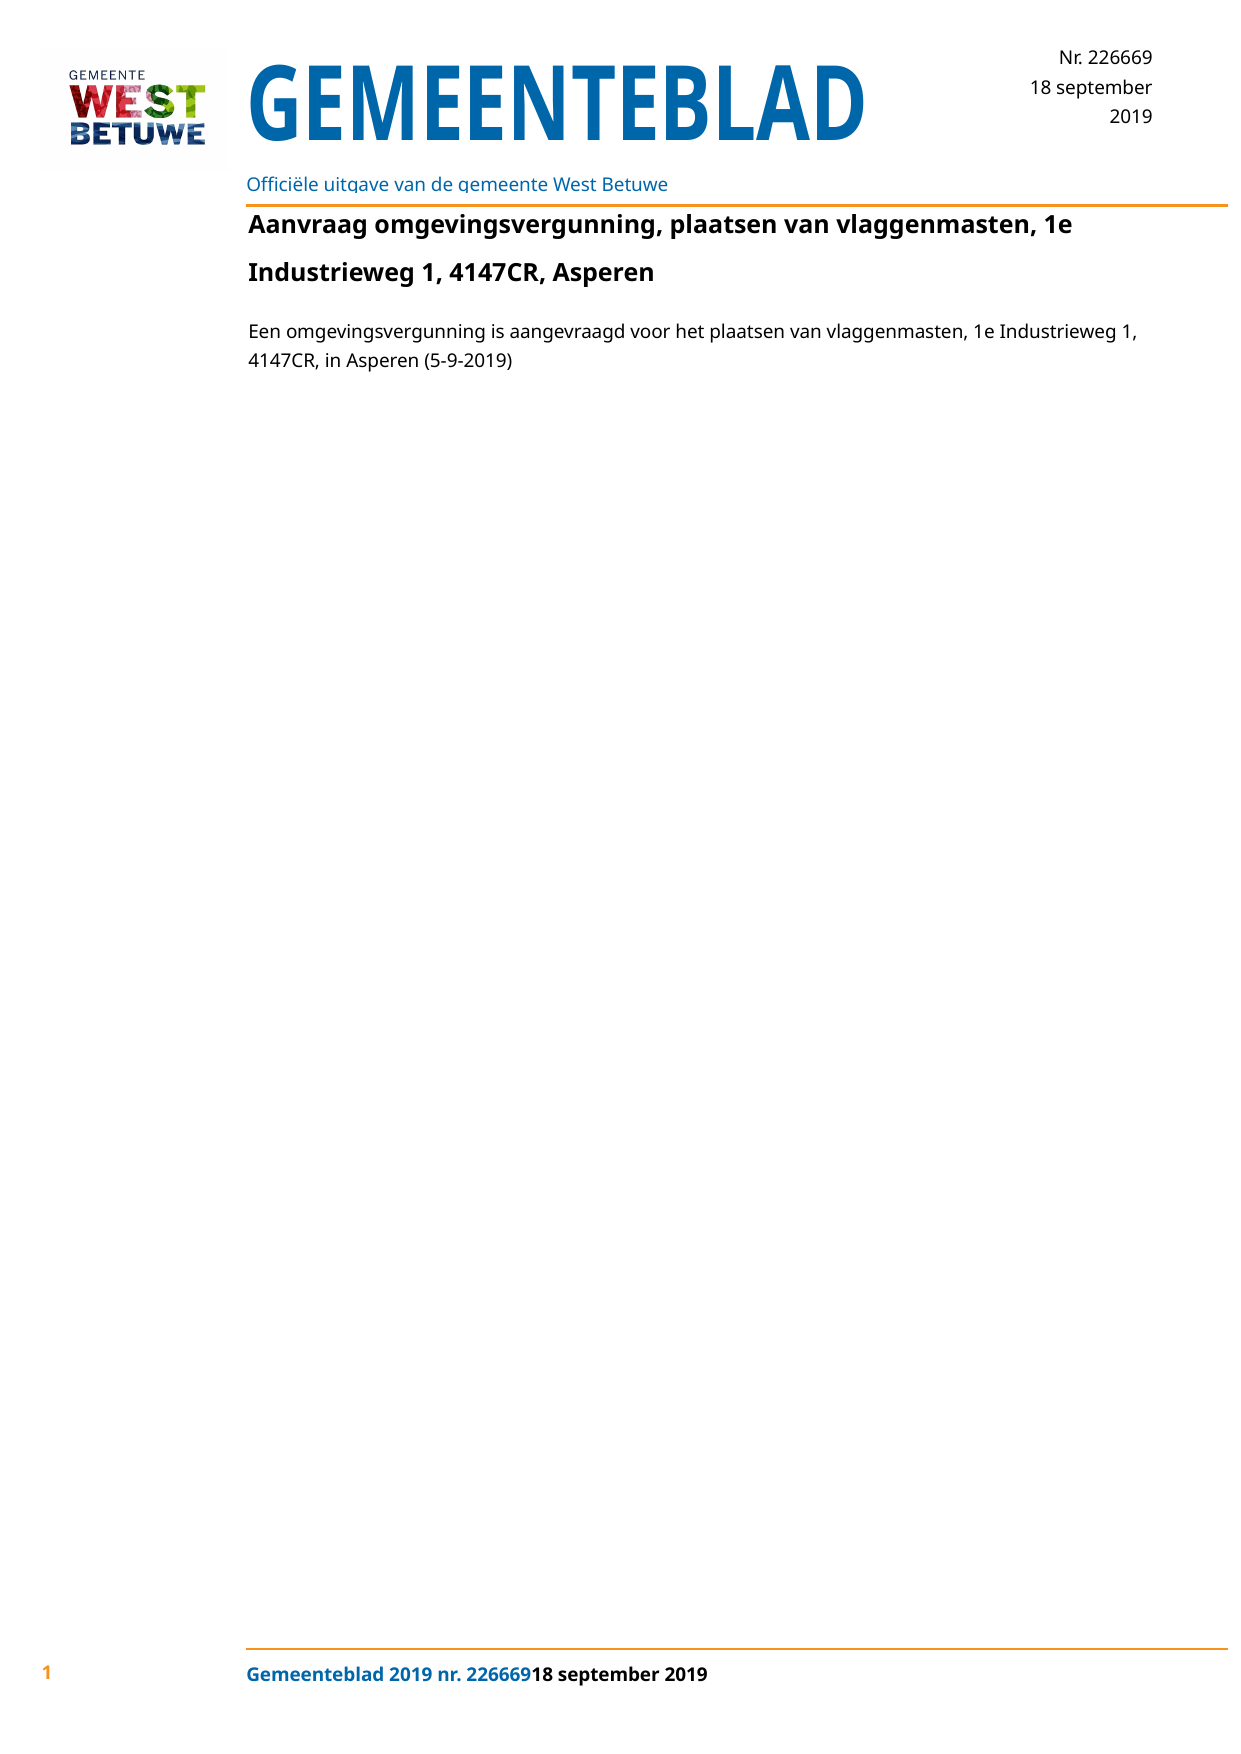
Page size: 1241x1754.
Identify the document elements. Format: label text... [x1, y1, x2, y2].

picture [41, 47, 231, 172]
text Aanvraag omgevingsvergunning, plaatsen van vlaggenmasten, 1e Industrieweg 1, 4147CR, Asperen [248, 207, 1152, 288]
text Een omgevingsvergunning is aangevraagd voor het plaatsen van vlaggenmasten, 1e Industrieweg 1, 4147CR, in Asperen (5-9-2019) [248, 318, 1152, 373]
